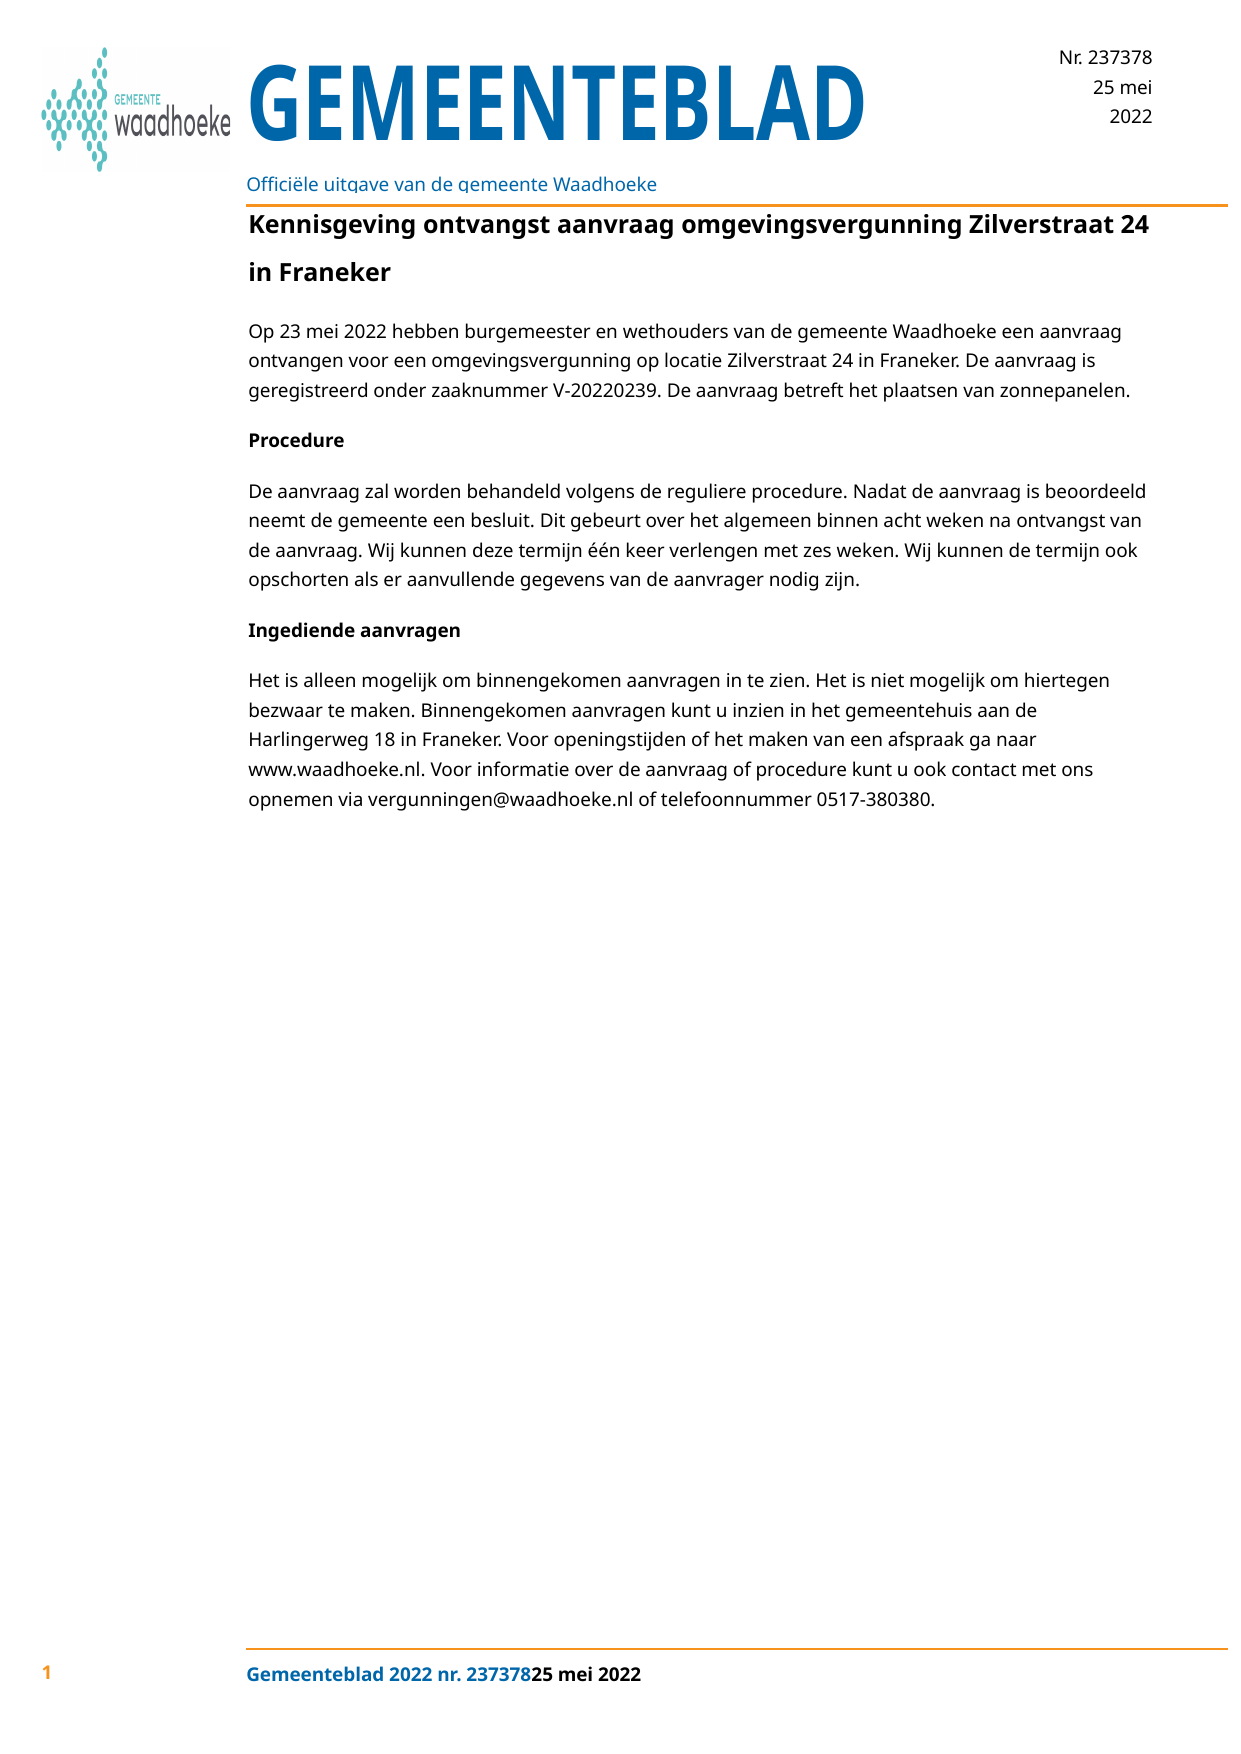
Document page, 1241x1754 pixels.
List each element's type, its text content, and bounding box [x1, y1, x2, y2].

picture [41, 47, 231, 172]
text De aanvraag zal worden behandeld volgens de reguliere procedure. Nadat de aanvraag is beoordeeld neemt de gemeente een besluit. Dit gebeurt over het algemeen binnen acht weken na ontvangst van de aanvraag. Wij kunnen deze termijn één keer verlengen met zes weken. Wij kunnen de termijn ook opschorten als er aanvullende gegevens van de aanvrager nodig zijn. [248, 478, 1152, 592]
text Kennisgeving ontvangst aanvraag omgevingsvergunning Zilverstraat 24 in Franeker [248, 207, 1152, 288]
text Het is alleen mogelijk om binnengekomen aanvragen in te zien. Het is niet mogelijk om hiertegen bezwaar te maken. Binnengekomen aanvragen kunt u inzien in het gemeentehuis aan de Harlingerweg 18 in Franeker. Voor openingstijden of het maken van een afspraak ga naar www.waadhoeke.nl. Voor informatie over de aanvraag of procedure kunt u ook contact met ons opnemen via vergunningen@waadhoeke.nl of telefoonnummer 0517-380380. [248, 667, 1152, 812]
text Ingediende aanvragen [248, 617, 1152, 643]
text Op 23 mei 2022 hebben burgemeester en wethouders van de gemeente Waadhoeke een aanvraag ontvangen voor een omgevingsvergunning op locatie Zilverstraat 24 in Franeker. De aanvraag is geregistreerd onder zaaknummer V-20220239. De aanvraag betreft het plaatsen van zonnepanelen. [248, 318, 1152, 403]
text Procedure [248, 427, 1152, 453]
